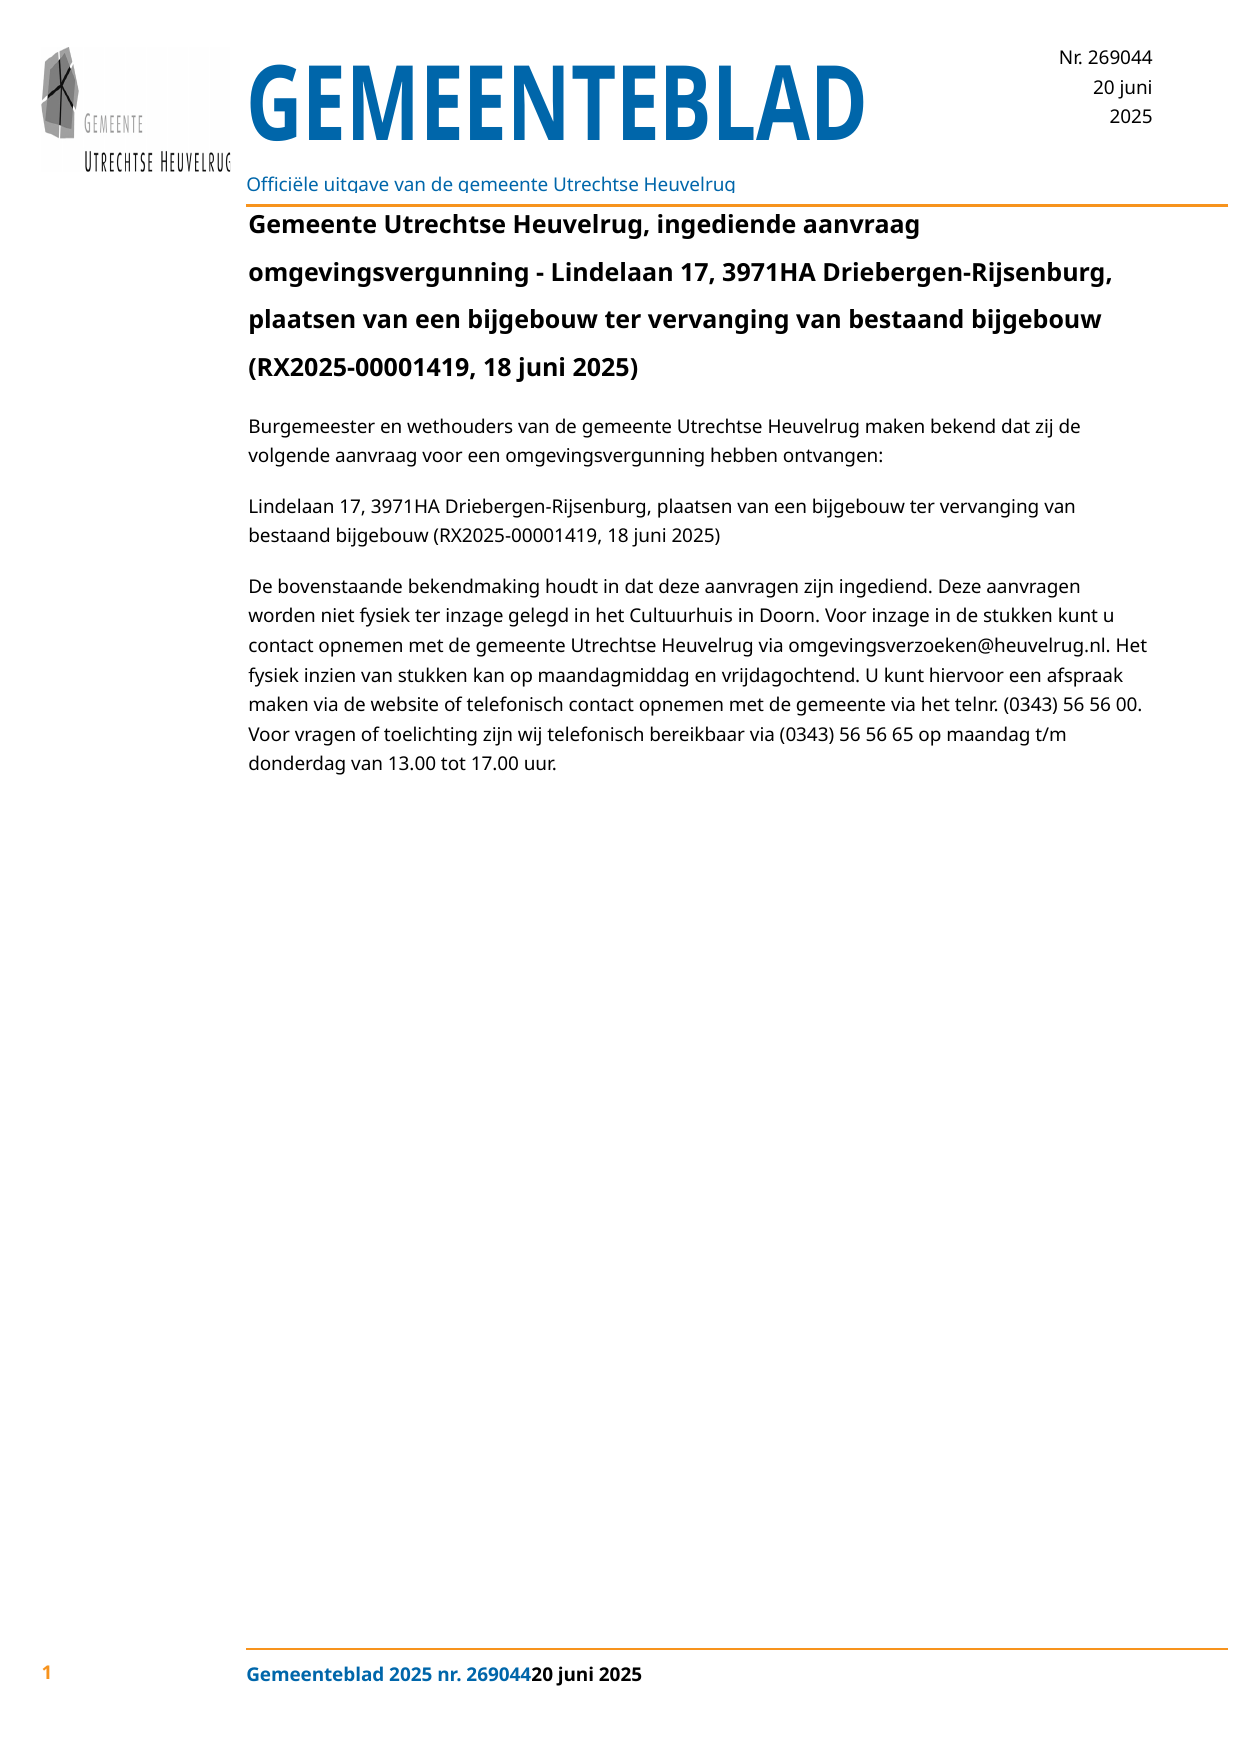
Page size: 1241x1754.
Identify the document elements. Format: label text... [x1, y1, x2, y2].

text Burgemeester en wethouders van de gemeente Utrechtse Heuvelrug maken bekend dat zij de volgende aanvraag voor een omgevingsvergunning hebben ontvangen: [248, 413, 1152, 468]
picture [41, 47, 231, 172]
text Lindelaan 17, 3971HA Driebergen-Rijsenburg, plaatsen van een bijgebouw ter vervanging van bestaand bijgebouw (RX2025-00001419, 18 juni 2025) [248, 493, 1152, 548]
text Gemeente Utrechtse Heuvelrug, ingediende aanvraag omgevingsvergunning - Lindelaan 17, 3971HA Driebergen-Rijsenburg, plaatsen van een bijgebouw ter vervanging van bestaand bijgebouw (RX2025-00001419, 18 juni 2025) [248, 207, 1152, 384]
text De bovenstaande bekendmaking houdt in dat deze aanvragen zijn ingediend. Deze aanvragen worden niet fysiek ter inzage gelegd in het Cultuurhuis in Doorn. Voor inzage in de stukken kunt u contact opnemen met de gemeente Utrechtse Heuvelrug via omgevingsverzoeken@heuvelrug.nl. Het fysiek inzien van stukken kan op maandagmiddag en vrijdagochtend. U kunt hiervoor een afspraak maken via de website of telefonisch contact opnemen met de gemeente via het telnr. (0343) 56 56 00. Voor vragen of toelichting zijn wij telefonisch bereikbaar via (0343) 56 56 65 op maandag t/m donderdag van 13.00 tot 17.00 uur. [248, 573, 1152, 776]
